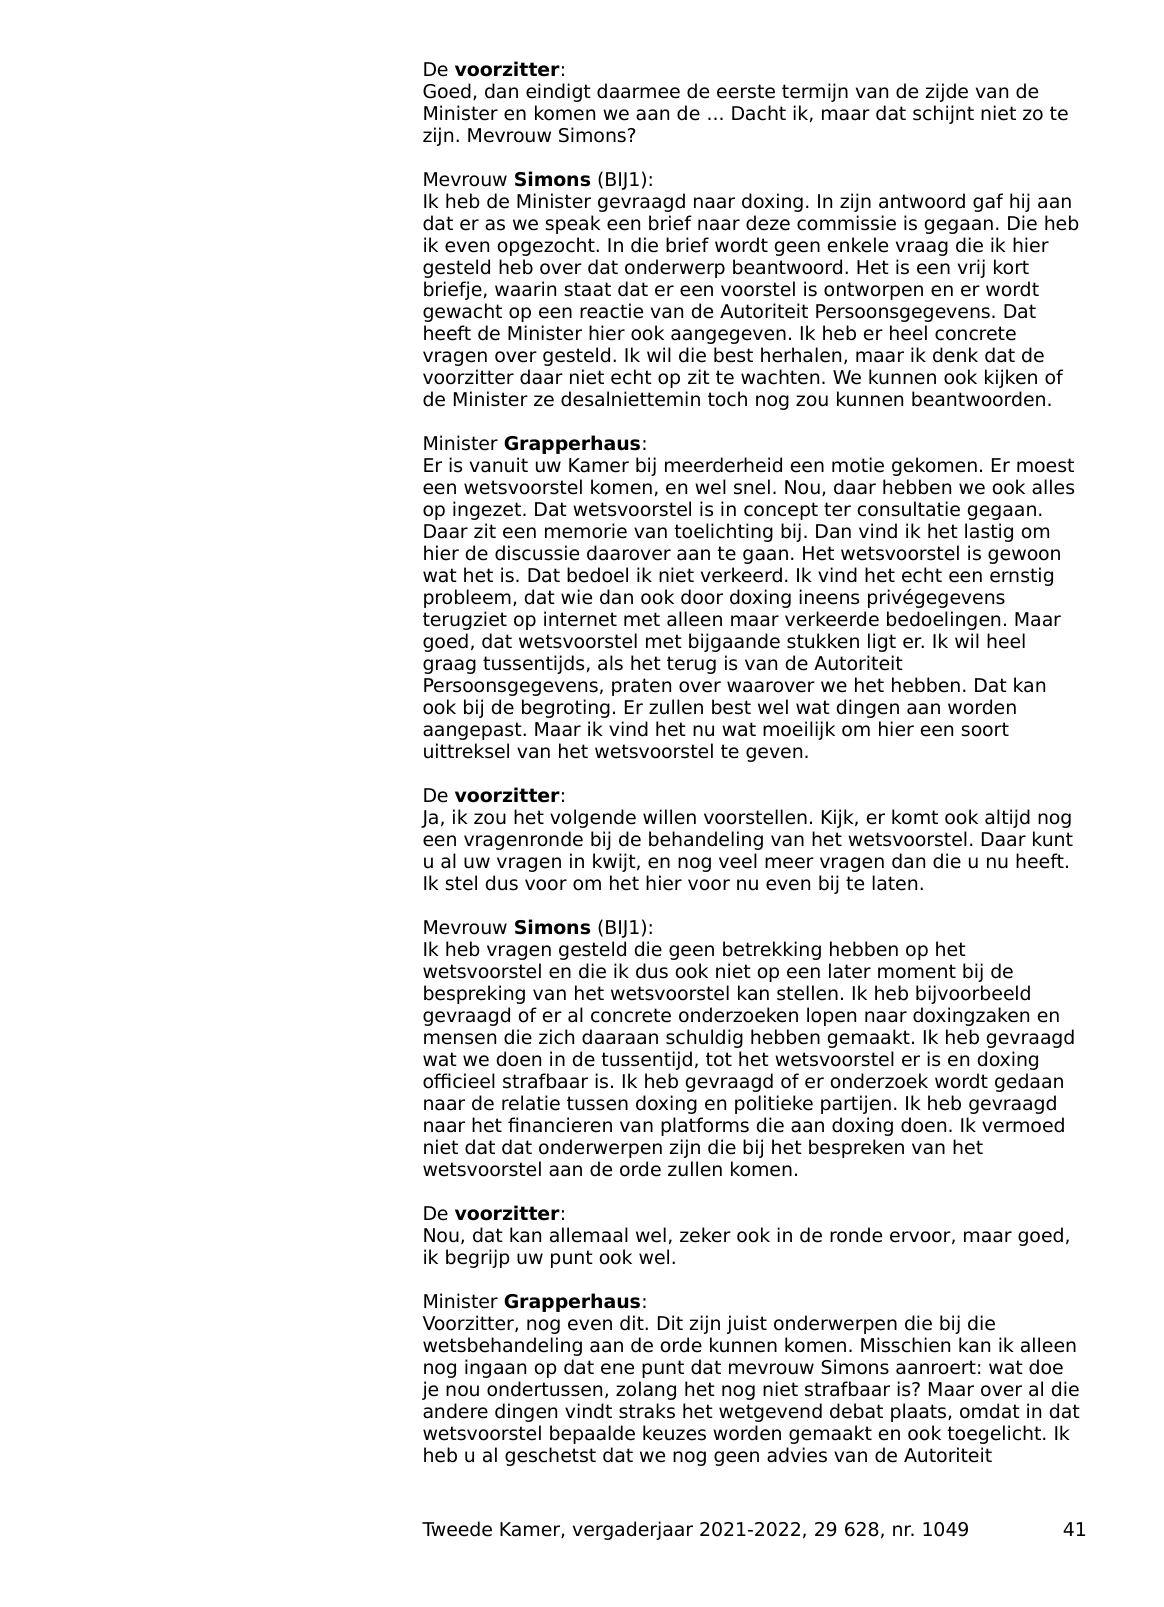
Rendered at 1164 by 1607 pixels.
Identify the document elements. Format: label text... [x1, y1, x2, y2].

text De voorzitter: [422, 1203, 1087, 1225]
text Nou, dat kan allemaal wel, zeker ook in de ronde ervoor, maar goed, ik begrijp uw punt ook wel. [422, 1225, 1087, 1269]
text De voorzitter: [422, 59, 1087, 81]
text Minister Grapperhaus: [422, 433, 1087, 455]
text Mevrouw Simons (BIJ1): [422, 917, 1087, 939]
text Mevrouw Simons (BIJ1): [422, 169, 1087, 191]
text Ik heb vragen gesteld die geen betrekking hebben op het wetsvoorstel en die ik dus ook niet op een later moment bij de bespreking van het wetsvoorstel kan stellen. Ik heb bijvoorbeeld gevraagd of er al concrete onderzoeken lopen naar doxingzaken en mensen die zich daaraan schuldig hebben gemaakt. Ik heb gevraagd wat we doen in de tussentijd, tot het wetsvoorstel er is en doxing officieel strafbaar is. Ik heb gevraagd of er onderzoek wordt gedaan naar de relatie tussen doxing en politieke partijen. Ik heb gevraagd naar het financieren van platforms die aan doxing doen. Ik vermoed niet dat dat onderwerpen zijn die bij het bespreken van het wetsvoorstel aan de orde zullen komen. [422, 939, 1087, 1181]
text Ja, ik zou het volgende willen voorstellen. Kijk, er komt ook altijd nog een vragenronde bij de behandeling van het wetsvoorstel. Daar kunt u al uw vragen in kwijt, en nog veel meer vragen dan die u nu heeft. Ik stel dus voor om het hier voor nu even bij te laten. [422, 807, 1087, 895]
text Ik heb de Minister gevraagd naar doxing. In zijn antwoord gaf hij aan dat er as we speak een brief naar deze commissie is gegaan. Die heb ik even opgezocht. In die brief wordt geen enkele vraag die ik hier gesteld heb over dat onderwerp beantwoord. Het is een vrij kort briefje, waarin staat dat er een voorstel is ontworpen en er wordt gewacht op een reactie van de Autoriteit Persoonsgegevens. Dat heeft de Minister hier ook aangegeven. Ik heb er heel concrete vragen over gesteld. Ik wil die best herhalen, maar ik denk dat de voorzitter daar niet echt op zit te wachten. We kunnen ook kijken of de Minister ze desalniettemin toch nog zou kunnen beantwoorden. [422, 191, 1087, 411]
text De voorzitter: [422, 785, 1087, 807]
text Voorzitter, nog even dit. Dit zijn juist onderwerpen die bij die wetsbehandeling aan de orde kunnen komen. Misschien kan ik alleen nog ingaan op dat ene punt dat mevrouw Simons aanroert: wat doe je nou ondertussen, zolang het nog niet strafbaar is? Maar over al die andere dingen vindt straks het wetgevend debat plaats, omdat in dat wetsvoorstel bepaalde keuzes worden gemaakt en ook toegelicht. Ik heb u al geschetst dat we nog geen advies van de Autoriteit [422, 1313, 1087, 1467]
text Er is vanuit uw Kamer bij meerderheid een motie gekomen. Er moest een wetsvoorstel komen, en wel snel. Nou, daar hebben we ook alles op ingezet. Dat wetsvoorstel is in concept ter consultatie gegaan. Daar zit een memorie van toelichting bij. Dan vind ik het lastig om hier de discussie daarover aan te gaan. Het wetsvoorstel is gewoon wat het is. Dat bedoel ik niet verkeerd. Ik vind het echt een ernstig probleem, dat wie dan ook door doxing ineens privégegevens terugziet op internet met alleen maar verkeerde bedoelingen. Maar goed, dat wetsvoorstel met bijgaande stukken ligt er. Ik wil heel graag tussentijds, als het terug is van de Autoriteit Persoonsgegevens, praten over waarover we het hebben. Dat kan ook bij de begroting. Er zullen best wel wat dingen aan worden aangepast. Maar ik vind het nu wat moeilijk om hier een soort uittreksel van het wetsvoorstel te geven. [422, 455, 1087, 763]
text Minister Grapperhaus: [422, 1291, 1087, 1313]
text Goed, dan eindigt daarmee de eerste termijn van de zijde van de Minister en komen we aan de ... Dacht ik, maar dat schijnt niet zo te zijn. Mevrouw Simons? [422, 81, 1087, 147]
